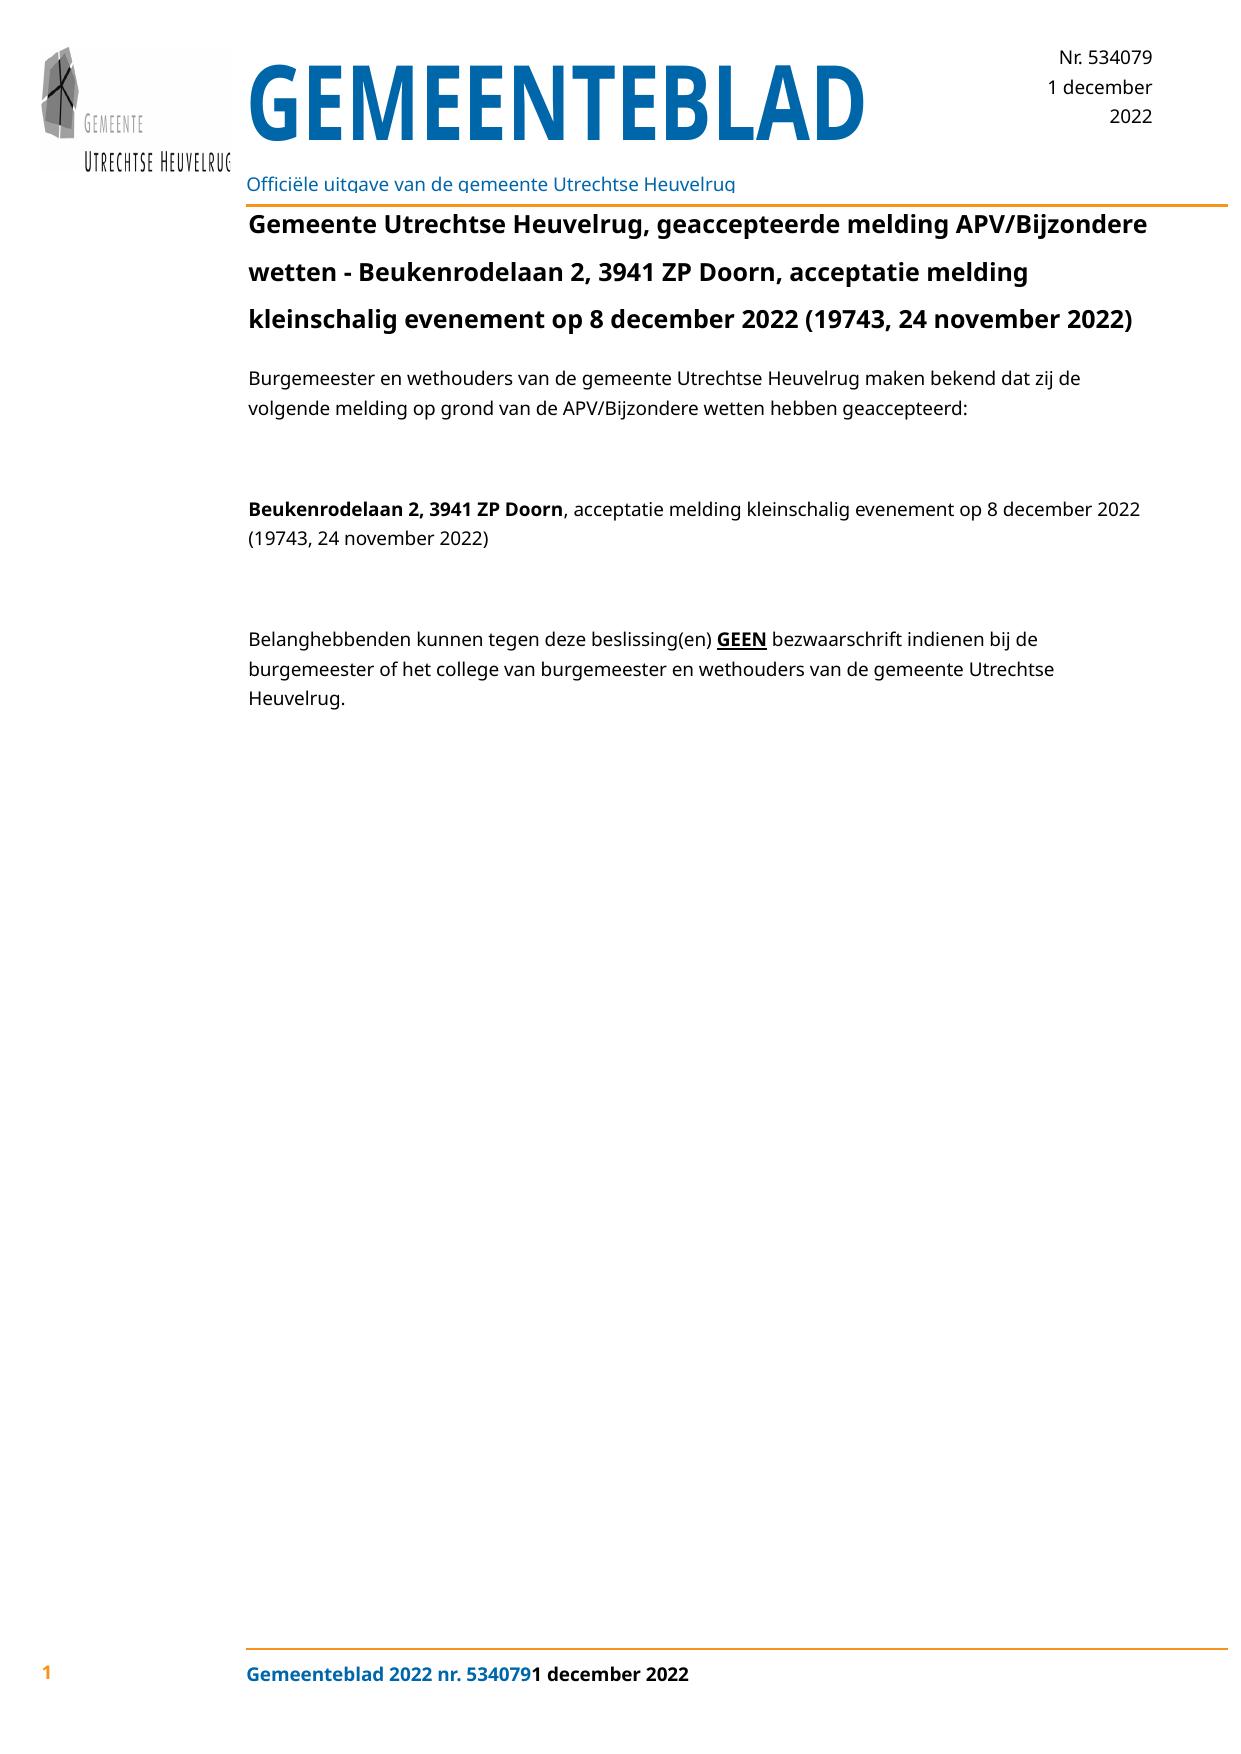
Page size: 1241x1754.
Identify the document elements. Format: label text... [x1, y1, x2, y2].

picture [41, 47, 231, 172]
text Beukenrodelaan 2, 3941 ZP Doorn, acceptatie melding kleinschalig evenement op 8 december 2022 (19743, 24 november 2022) [248, 496, 1152, 551]
text Burgemeester en wethouders van de gemeente Utrechtse Heuvelrug maken bekend dat zij de volgende melding op grond van de APV/Bijzondere wetten hebben geaccepteerd: [248, 366, 1152, 421]
text Gemeente Utrechtse Heuvelrug, geaccepteerde melding APV/Bijzondere wetten - Beukenrodelaan 2, 3941 ZP Doorn, acceptatie melding kleinschalig evenement op 8 december 2022 (19743, 24 november 2022) [248, 207, 1152, 336]
text Belanghebbenden kunnen tegen deze beslissing(en) GEEN bezwaarschrift indienen bij de burgemeester of het college van burgemeester en wethouders van de gemeente Utrechtse Heuvelrug. [248, 626, 1152, 711]
